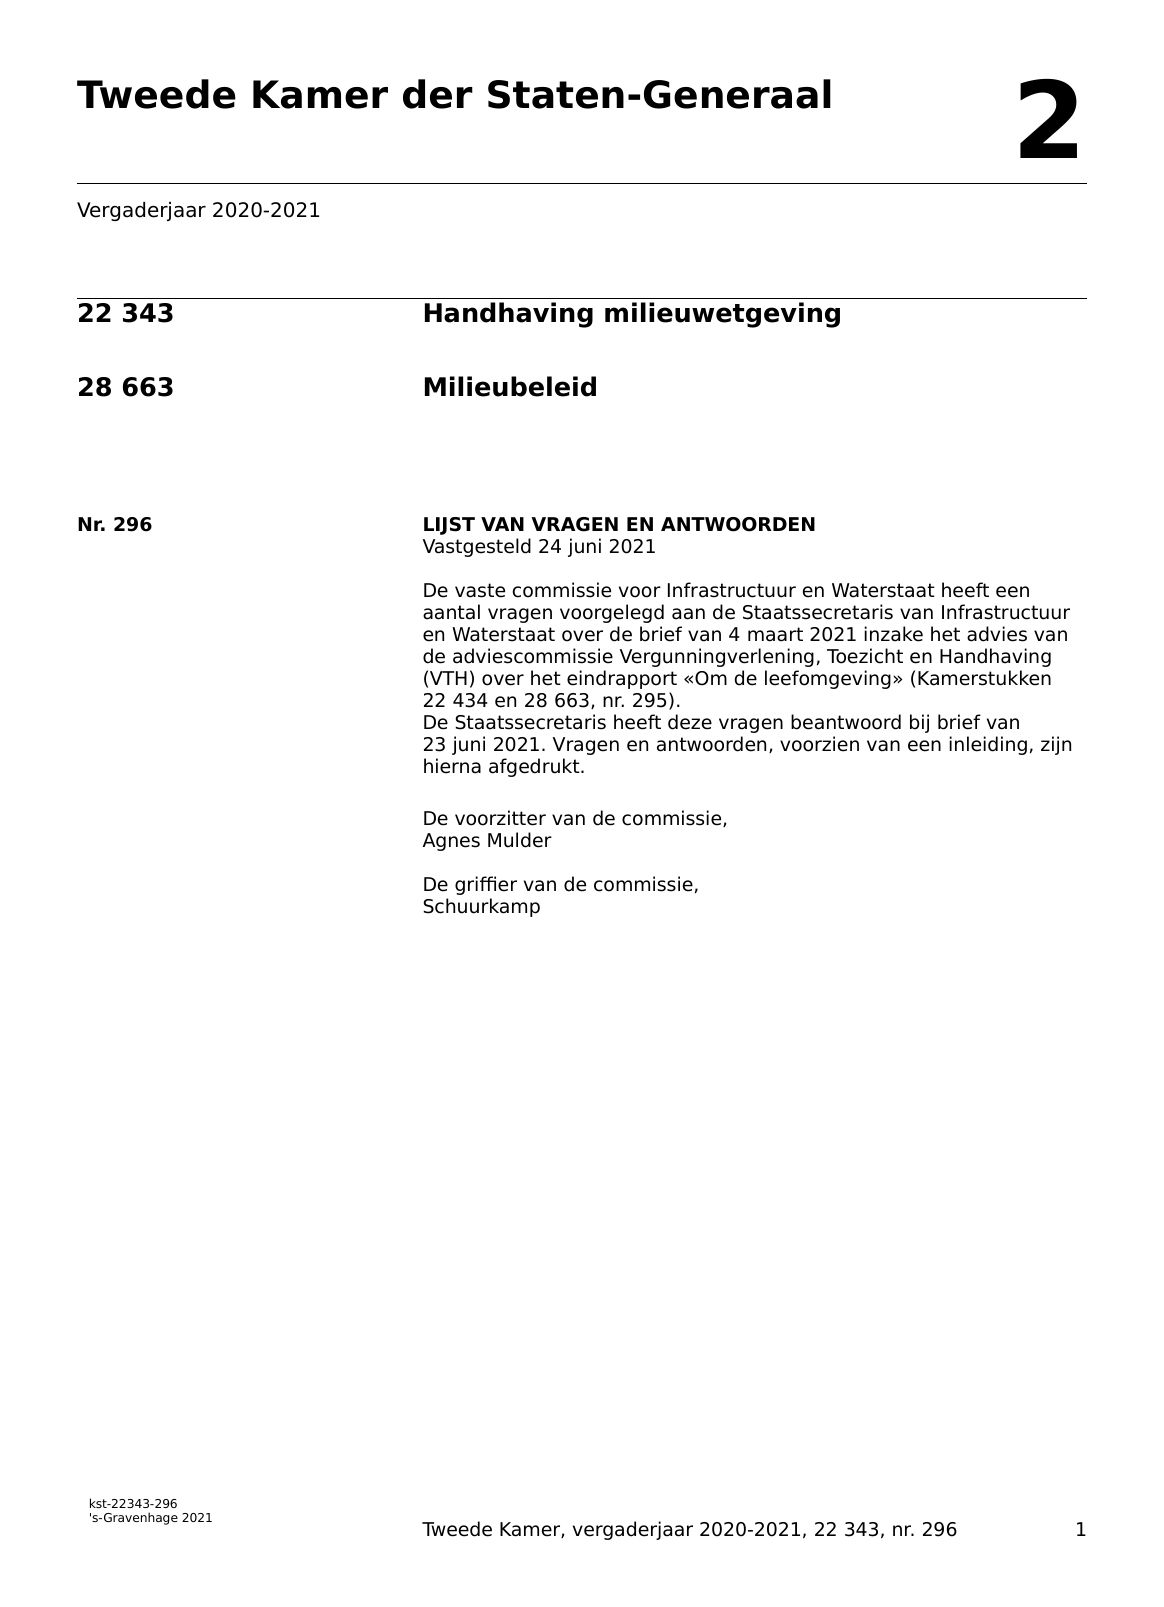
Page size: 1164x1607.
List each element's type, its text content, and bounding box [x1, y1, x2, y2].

table_header Tweede Kamer der Staten-Generaal [77, 59, 886, 183]
text De griffier van de commissie, Schuurkamp [422, 874, 1087, 918]
subtitle Nr. 296 LIJST VAN VRAGEN EN ANTWOORDEN [77, 514, 1087, 536]
text 's-Gravenhage 2021 [88, 1511, 323, 1525]
text Vastgesteld 24 juni 2021 [422, 536, 1087, 558]
subtitle 28 663 Milieubeleid [77, 373, 1087, 403]
text kst-22343-296 [88, 1497, 323, 1511]
text De voorzitter van de commissie, Agnes Mulder [422, 808, 1087, 852]
table_header 2 [886, 59, 1087, 183]
text De vaste commissie voor Infrastructuur en Waterstaat heeft een aantal vragen voorgelegd aan de Staatssecretaris van Infrastructuur en Waterstaat over de brief van 4 maart 2021 inzake het advies van de adviescommissie Vergunningverlening, Toezicht en Handhaving (VTH) over het eindrapport «Om de leefomgeving» (Kamerstukken 22 434 en 28 663, nr. 295). [422, 580, 1087, 712]
table_cell Vergaderjaar 2020-2021 [77, 184, 1087, 298]
subtitle 22 343 Handhaving milieuwetgeving [77, 299, 1087, 329]
text De Staatssecretaris heeft deze vragen beantwoord bij brief van 23 juni 2021. Vragen en antwoorden, voorzien van een inleiding, zijn hierna afgedrukt. [422, 712, 1087, 778]
